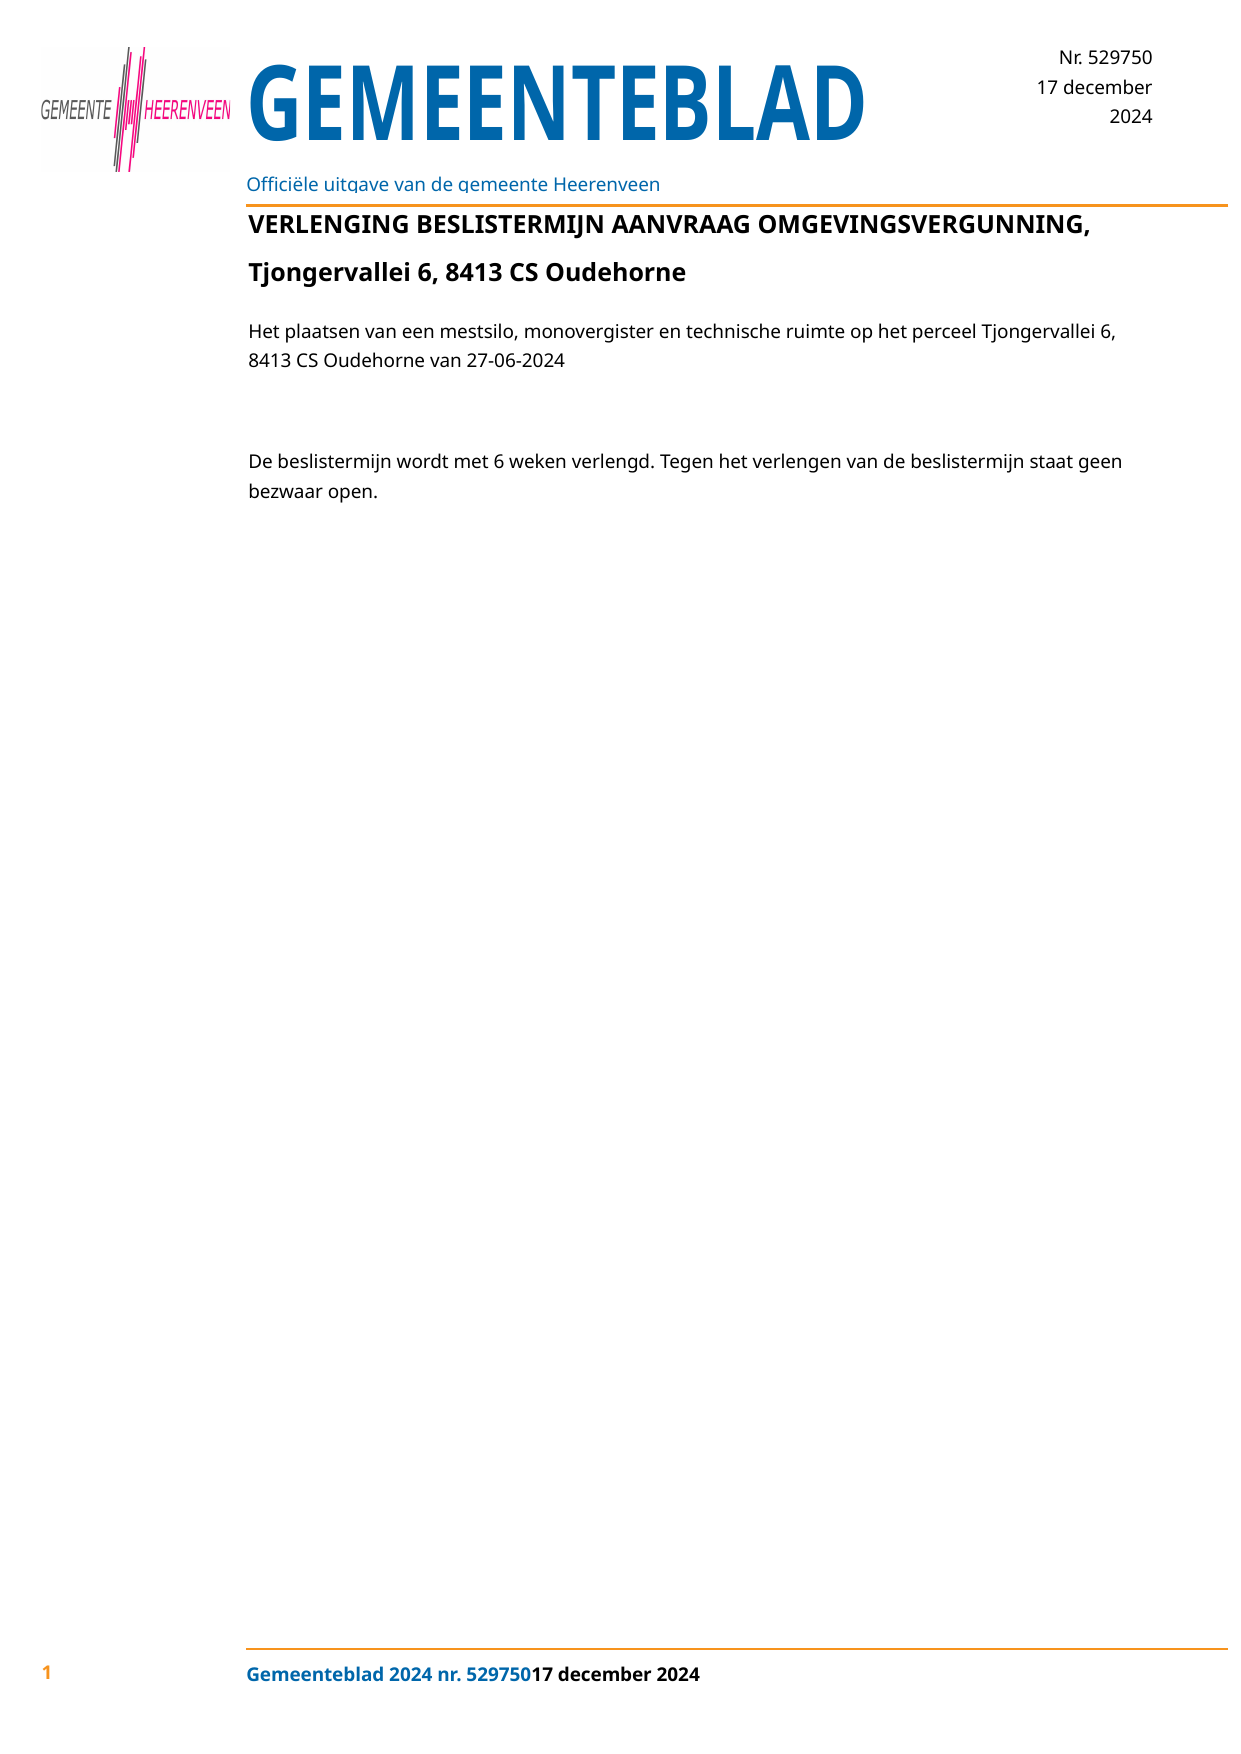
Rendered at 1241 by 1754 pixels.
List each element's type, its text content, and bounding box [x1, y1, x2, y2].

text De beslistermijn wordt met 6 weken verlengd. Tegen het verlengen van de beslistermijn staat geen bezwaar open. [248, 448, 1152, 504]
text VERLENGING BESLISTERMIJN AANVRAAG OMGEVINGSVERGUNNING, Tjongervallei 6, 8413 CS Oudehorne [248, 207, 1152, 288]
picture [41, 47, 231, 172]
text Het plaatsen van een mestsilo, monovergister en technische ruimte op het perceel Tjongervallei 6, 8413 CS Oudehorne van 27-06-2024 [248, 318, 1152, 373]
